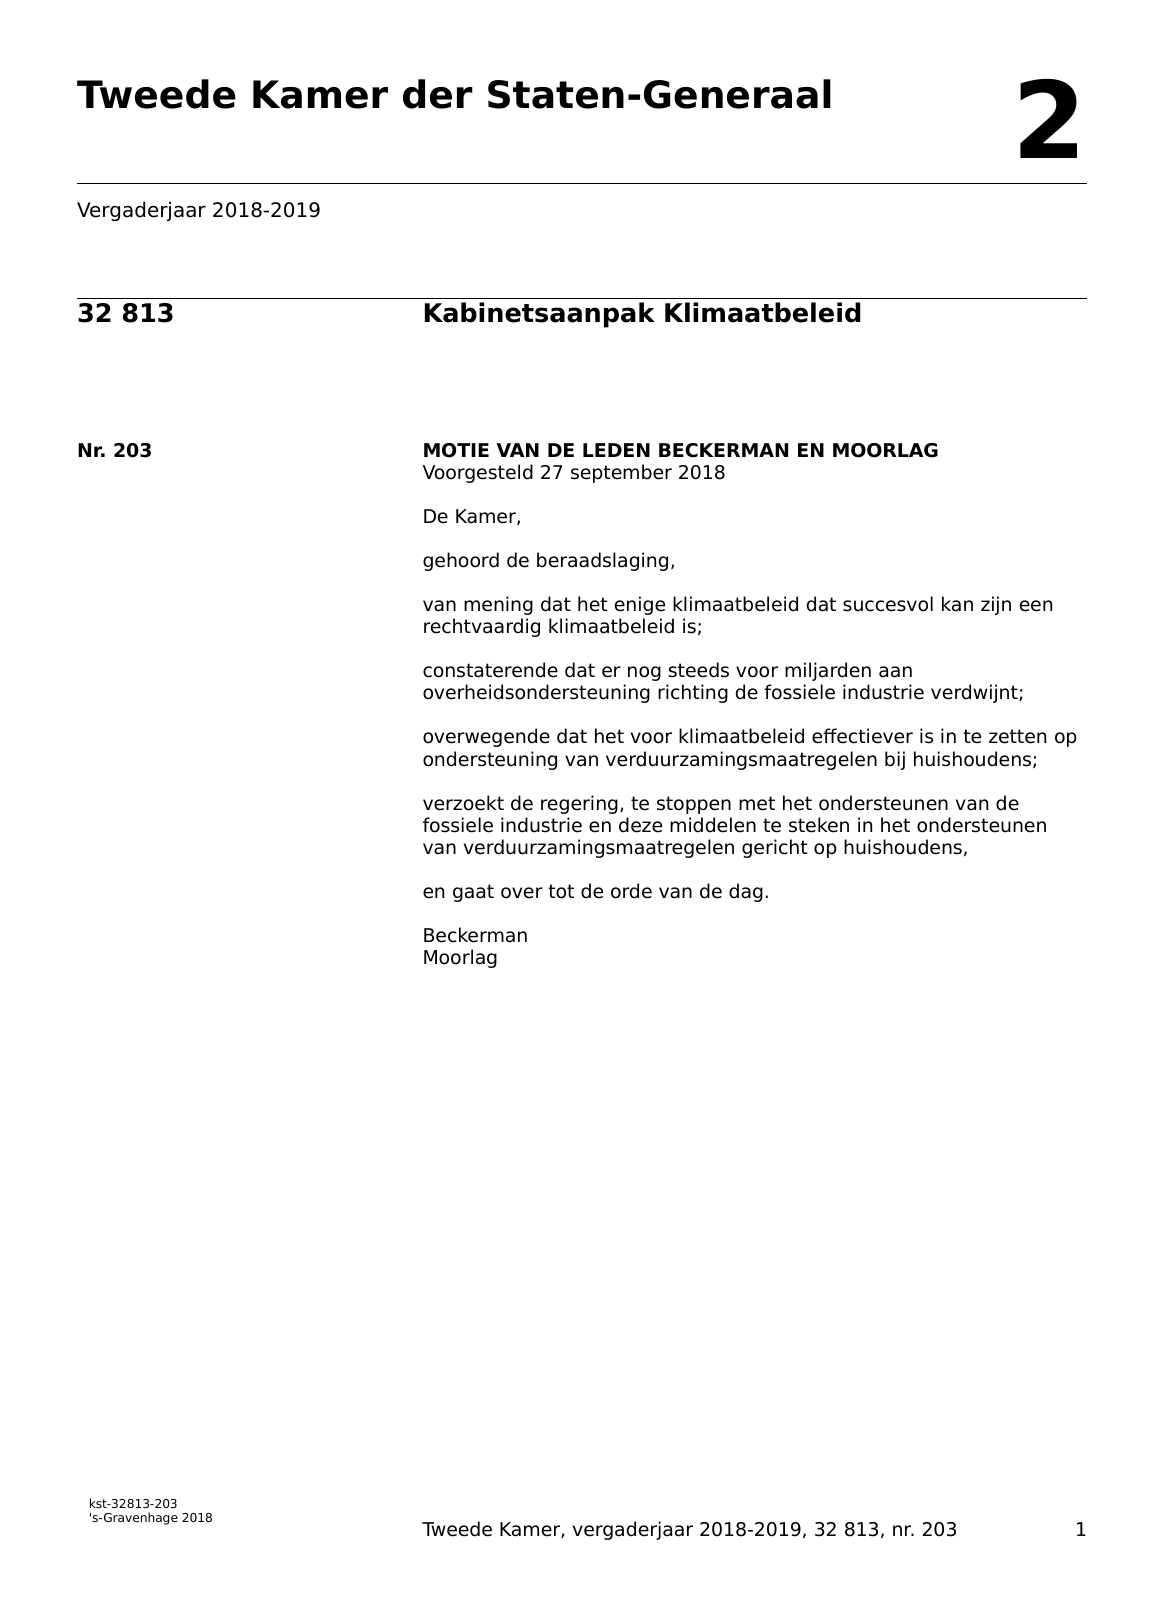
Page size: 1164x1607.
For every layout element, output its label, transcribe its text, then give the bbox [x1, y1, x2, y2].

text Moorlag [422, 947, 1087, 969]
text van mening dat het enige klimaatbeleid dat succesvol kan zijn een rechtvaardig klimaatbeleid is; [422, 594, 1087, 638]
text overwegende dat het voor klimaatbeleid effectiever is in te zetten op ondersteuning van verduurzamingsmaatregelen bij huishoudens; [422, 726, 1087, 770]
subtitle 32 813 Kabinetsaanpak Klimaatbeleid [77, 299, 1087, 329]
subtitle Nr. 203 MOTIE VAN DE LEDEN BECKERMAN EN MOORLAG [77, 440, 1087, 462]
text constaterende dat er nog steeds voor miljarden aan overheidsondersteuning richting de fossiele industrie verdwijnt; [422, 660, 1087, 704]
text gehoord de beraadslaging, [422, 550, 1087, 572]
table_cell Vergaderjaar 2018-2019 [77, 184, 1087, 298]
text Beckerman [422, 925, 1087, 947]
table_header Tweede Kamer der Staten-Generaal [77, 59, 886, 183]
table_header 2 [886, 59, 1087, 183]
text kst-32813-203 [88, 1497, 323, 1511]
text verzoekt de regering, te stoppen met het ondersteunen van de fossiele industrie en deze middelen te steken in het ondersteunen van verduurzamingsmaatregelen gericht op huishoudens, [422, 793, 1087, 858]
text De Kamer, [422, 506, 1087, 528]
text en gaat over tot de orde van de dag. [422, 881, 1087, 903]
text 's-Gravenhage 2018 [88, 1511, 323, 1525]
text Voorgesteld 27 september 2018 [422, 462, 1087, 484]
